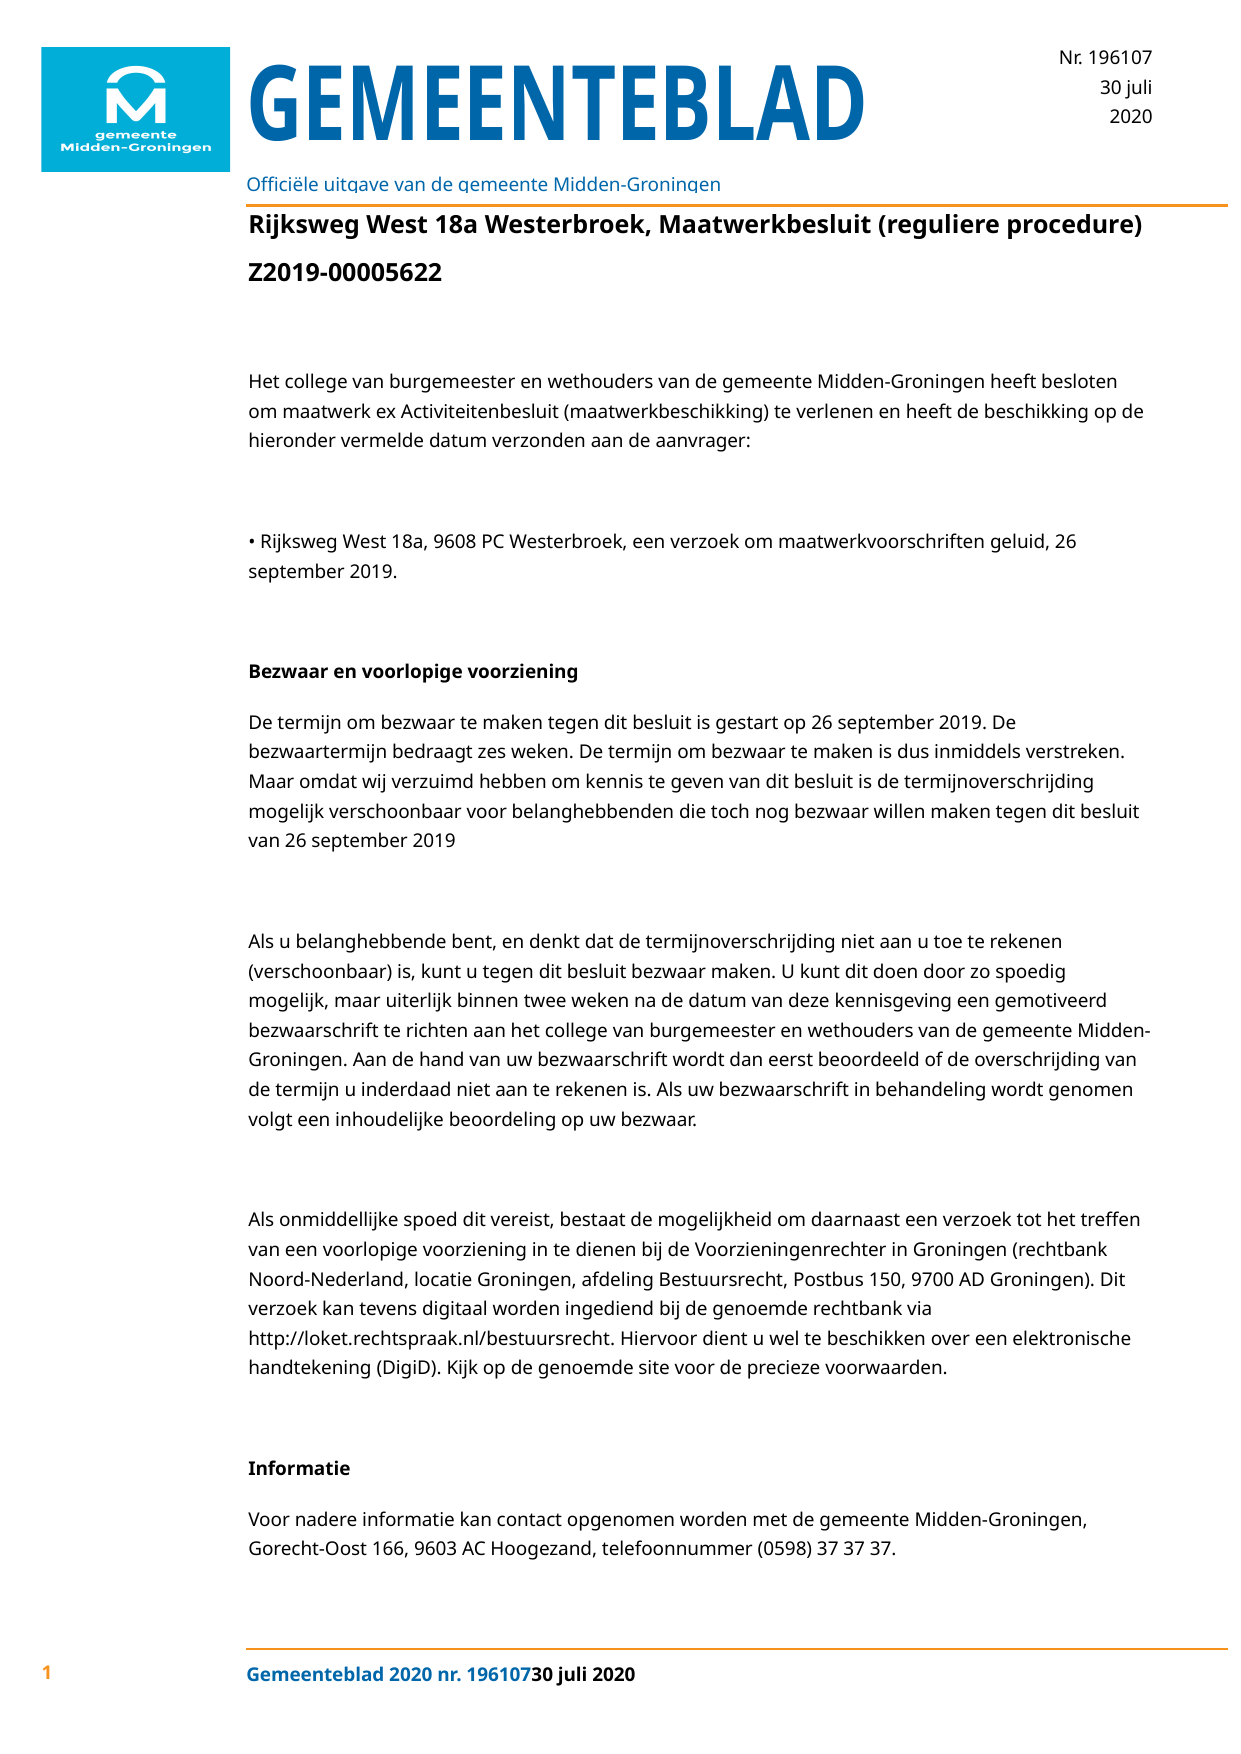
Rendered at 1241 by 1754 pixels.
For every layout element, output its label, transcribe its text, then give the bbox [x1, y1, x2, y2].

text Als u belanghebbende bent, en denkt dat de termijnoverschrijding niet aan u toe te rekenen (verschoonbaar) is, kunt u tegen dit besluit bezwaar maken. U kunt dit doen door zo spoedig mogelijk, maar uiterlijk binnen twee weken na de datum van deze kennisgeving een gemotiveerd bezwaarschrift te richten aan het college van burgemeester en wethouders van de gemeente Midden-Groningen. Aan de hand van uw bezwaarschrift wordt dan eerst beoordeeld of de overschrijding van de termijn u inderdaad niet aan te rekenen is. Als uw bezwaarschrift in behandeling wordt genomen volgt een inhoudelijke beoordeling op uw bezwaar. [248, 928, 1152, 1132]
text Voor nadere informatie kan contact opgenomen worden met de gemeente Midden-Groningen, Gorecht-Oost 166, 9603 AC Hoogezand, telefoonnummer (0598) 37 37 37. [248, 1506, 1152, 1561]
text • Rijksweg West 18a, 9608 PC Westerbroek, een verzoek om maatwerkvoorschriften geluid, 26 september 2019. [248, 528, 1152, 584]
text Het college van burgemeester en wethouders van de gemeente Midden-Groningen heeft besloten om maatwerk ex Activiteitenbesluit (maatwerkbeschikking) te verlenen en heeft de beschikking op de hieronder vermelde datum verzonden aan de aanvrager: [248, 368, 1152, 453]
text De termijn om bezwaar te maken tegen dit besluit is gestart op 26 september 2019. De bezwaartermijn bedraagt zes weken. De termijn om bezwaar te maken is dus inmiddels verstreken. Maar omdat wij verzuimd hebben om kennis te geven van dit besluit is de termijnoverschrijding mogelijk verschoonbaar voor belanghebbenden die toch nog bezwaar willen maken tegen dit besluit van 26 september 2019 [248, 709, 1152, 853]
picture [184, 146, 190, 153]
text Informatie [248, 1455, 1152, 1481]
text Als onmiddellijke spoed dit vereist, bestaat de mogelijkheid om daarnaast een verzoek tot het treffen van een voorlopige voorziening in te dienen bij de Voorzieningenrechter in Groningen (rechtbank Noord-Nederland, locatie Groningen, afdeling Bestuursrecht, Postbus 150, 9700 AD Groningen). Dit verzoek kan tevens digitaal worden ingediend bij de genoemde rechtbank via http://loket.rechtspraak.nl/bestuursrecht. Hiervoor dient u wel te beschikken over een elektronische handtekening (DigiD). Kijk op de genoemde site voor de precieze voorwaarden. [248, 1207, 1152, 1380]
text Bezwaar en voorlopige voorziening [248, 659, 1152, 684]
picture [107, 89, 165, 122]
text Rijksweg West 18a Westerbroek, Maatwerkbesluit (reguliere procedure) Z2019-00005622 [248, 207, 1152, 288]
picture [108, 66, 164, 82]
